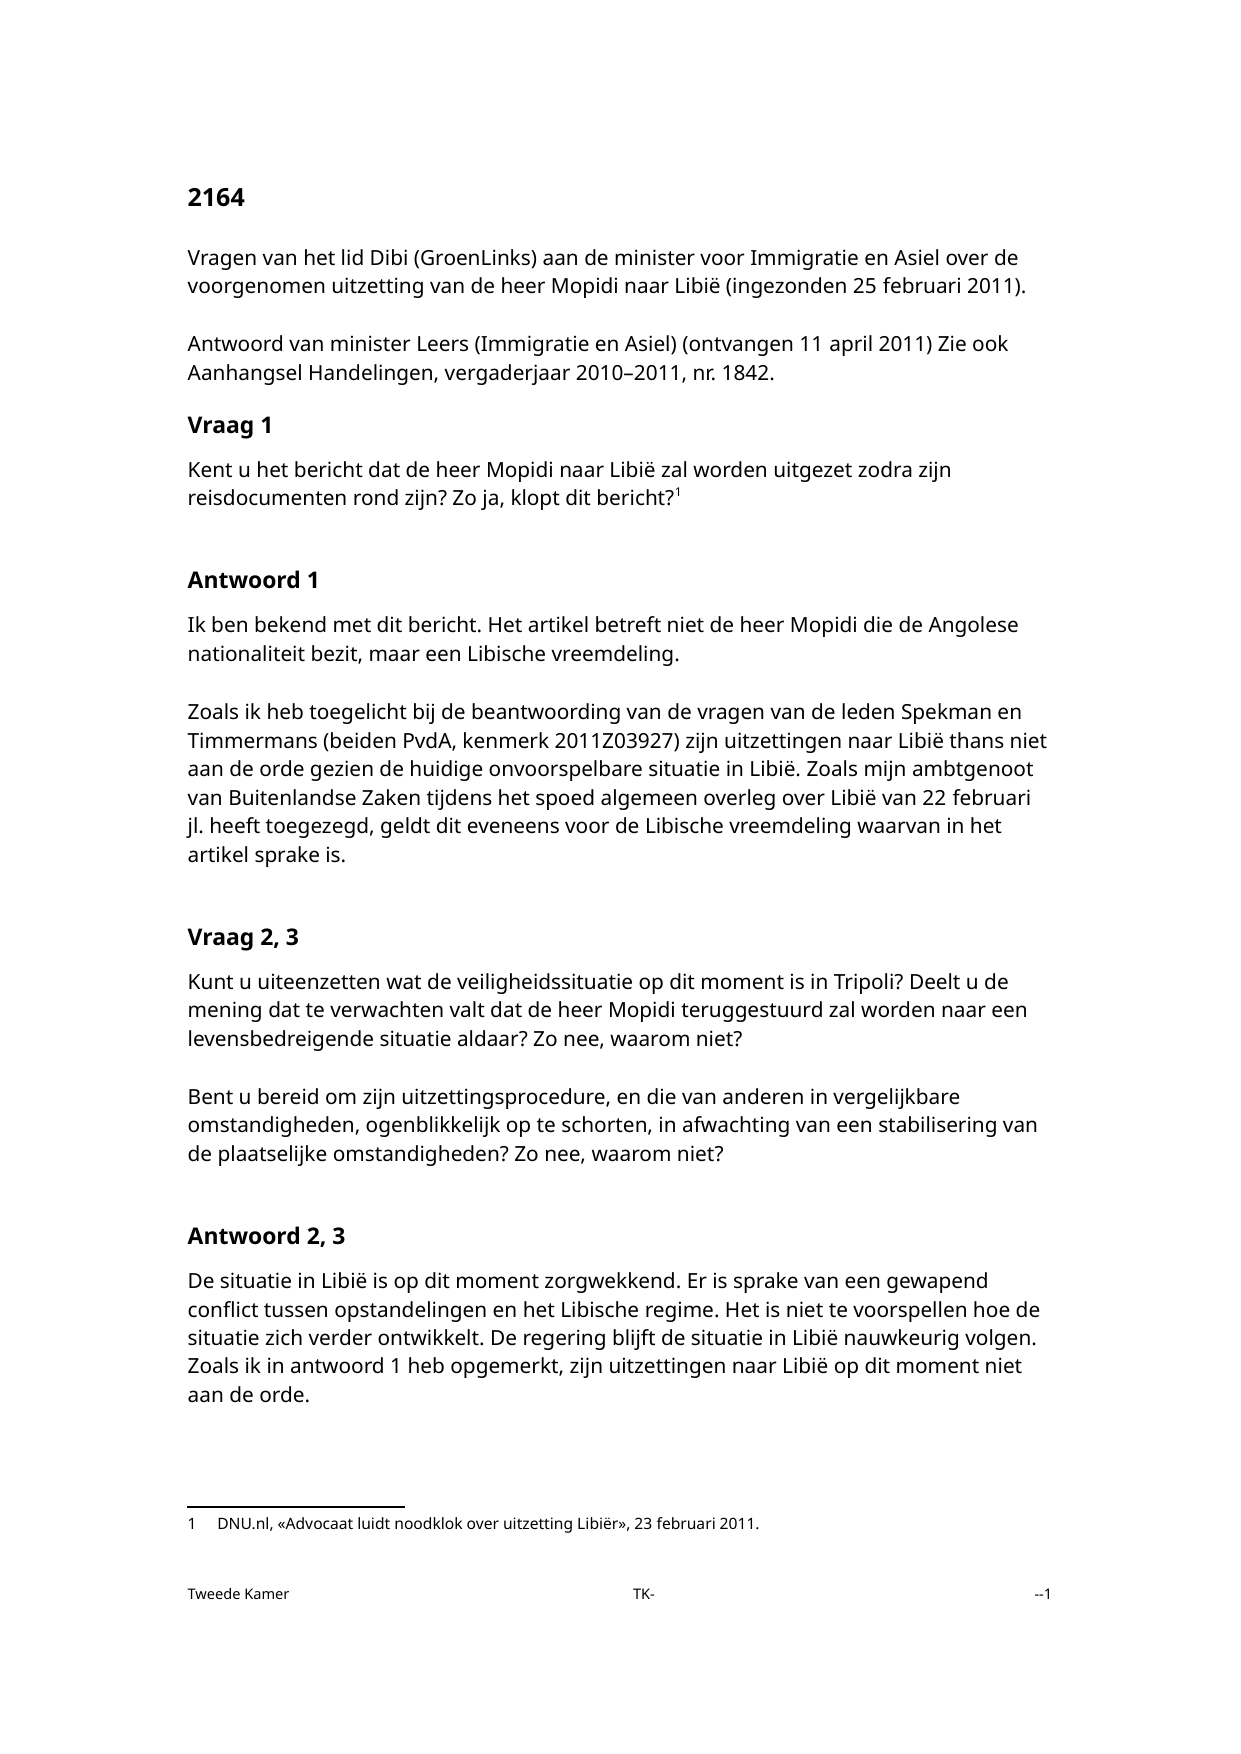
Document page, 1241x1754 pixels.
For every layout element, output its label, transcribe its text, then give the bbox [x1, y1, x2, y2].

text Ik ben bekend met dit bericht. Het artikel betreft niet de heer Mopidi die de Angolese nationaliteit bezit, maar een Libische vreemdeling. [187, 611, 1053, 667]
text Antwoord van minister Leers (Immigratie en Asiel) (ontvangen 11 april 2011) Zie ook Aanhangsel Handelingen, vergaderjaar 2010–2011, nr. 1842. [187, 329, 1053, 386]
text 2164 [187, 179, 1053, 213]
subtitle Vraag 1 [187, 409, 1053, 440]
text Vragen van het lid Dibi (GroenLinks) aan de minister voor Immigratie en Asiel over de voorgenomen uitzetting van de heer Mopidi naar Libië (ingezonden 25 februari 2011). [187, 243, 1053, 300]
text De situatie in Libië is op dit moment zorgwekkend. Er is sprake van een gewapend conflict tussen opstandelingen en het Libische regime. Het is niet te voorspellen hoe de situatie zich verder ontwikkelt. De regering blijft de situatie in Libië nauwkeurig volgen. Zoals ik in antwoord 1 heb opgemerkt, zijn uitzettingen naar Libië op dit moment niet aan de orde. [187, 1266, 1053, 1408]
subtitle Vraag 2, 3 [187, 921, 1053, 952]
text Bent u bereid om zijn uitzettingsprocedure, en die van anderen in vergelijkbare omstandigheden, ogenblikkelijk op te schorten, in afwachting van een stabilisering van de plaatselijke omstandigheden? Zo nee, waarom niet? [187, 1082, 1053, 1167]
text Zoals ik heb toegelicht bij de beantwoording van de vragen van de leden Spekman en Timmermans (beiden PvdA, kenmerk 2011Z03927) zijn uitzettingen naar Libië thans niet aan de orde gezien de huidige onvoorspelbare situatie in Libië. Zoals mijn ambtgenoot van Buitenlandse Zaken tijdens het spoed algemeen overleg over Libië van 22 februari jl. heeft toegezegd, geldt dit eveneens voor de Libische vreemdeling waarvan in het artikel sprake is. [187, 697, 1053, 868]
text DNU.nl, «Advocaat luidt noodklok over uitzetting Libiër», 23 februari 2011. [187, 1506, 1053, 1534]
subtitle Antwoord 1 [187, 564, 1053, 596]
subtitle Antwoord 2, 3 [187, 1220, 1053, 1251]
text Kunt u uiteenzetten wat de veiligheidssituatie op dit moment is in Tripoli? Deelt u de mening dat te verwachten valt dat de heer Mopidi teruggestuurd zal worden naar een levensbedreigende situatie aldaar? Zo nee, waarom niet? [187, 967, 1053, 1052]
text Kent u het bericht dat de heer Mopidi naar Libië zal worden uitgezet zodra zijn reisdocumenten rond zijn? Zo ja, klopt dit bericht? [187, 455, 1053, 512]
